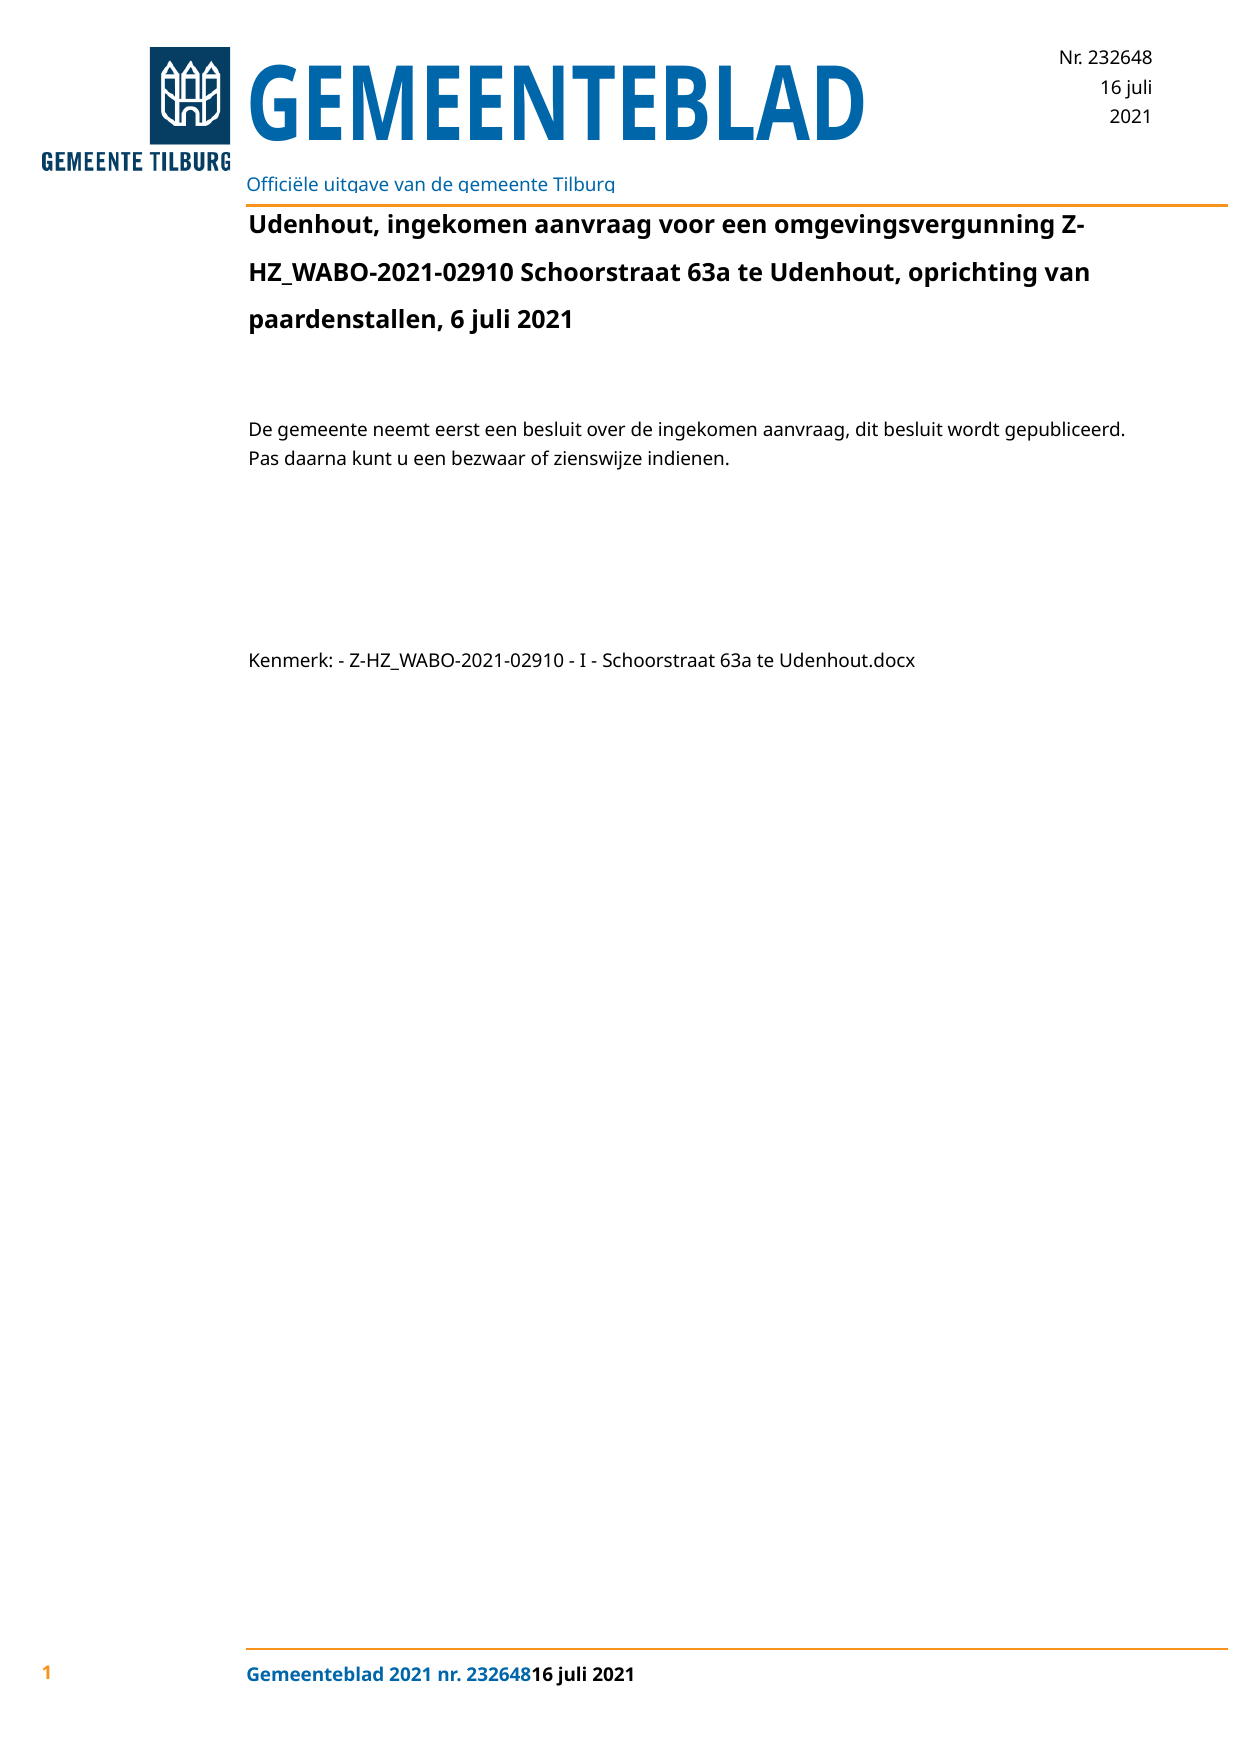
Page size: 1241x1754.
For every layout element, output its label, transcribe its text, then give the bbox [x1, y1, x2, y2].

picture [41, 47, 231, 172]
text Udenhout, ingekomen aanvraag voor een omgevingsvergunning Z-HZ_WABO-2021-02910 Schoorstraat 63a te Udenhout, oprichting van paardenstallen, 6 juli 2021 [248, 207, 1152, 336]
text Kenmerk: - Z-HZ_WABO-2021-02910 - I - Schoorstraat 63a te Udenhout.docx [248, 647, 1152, 673]
text De gemeente neemt eerst een besluit over de ingekomen aanvraag, dit besluit wordt gepubliceerd. Pas daarna kunt u een bezwaar of zienswijze indienen. [248, 416, 1152, 471]
